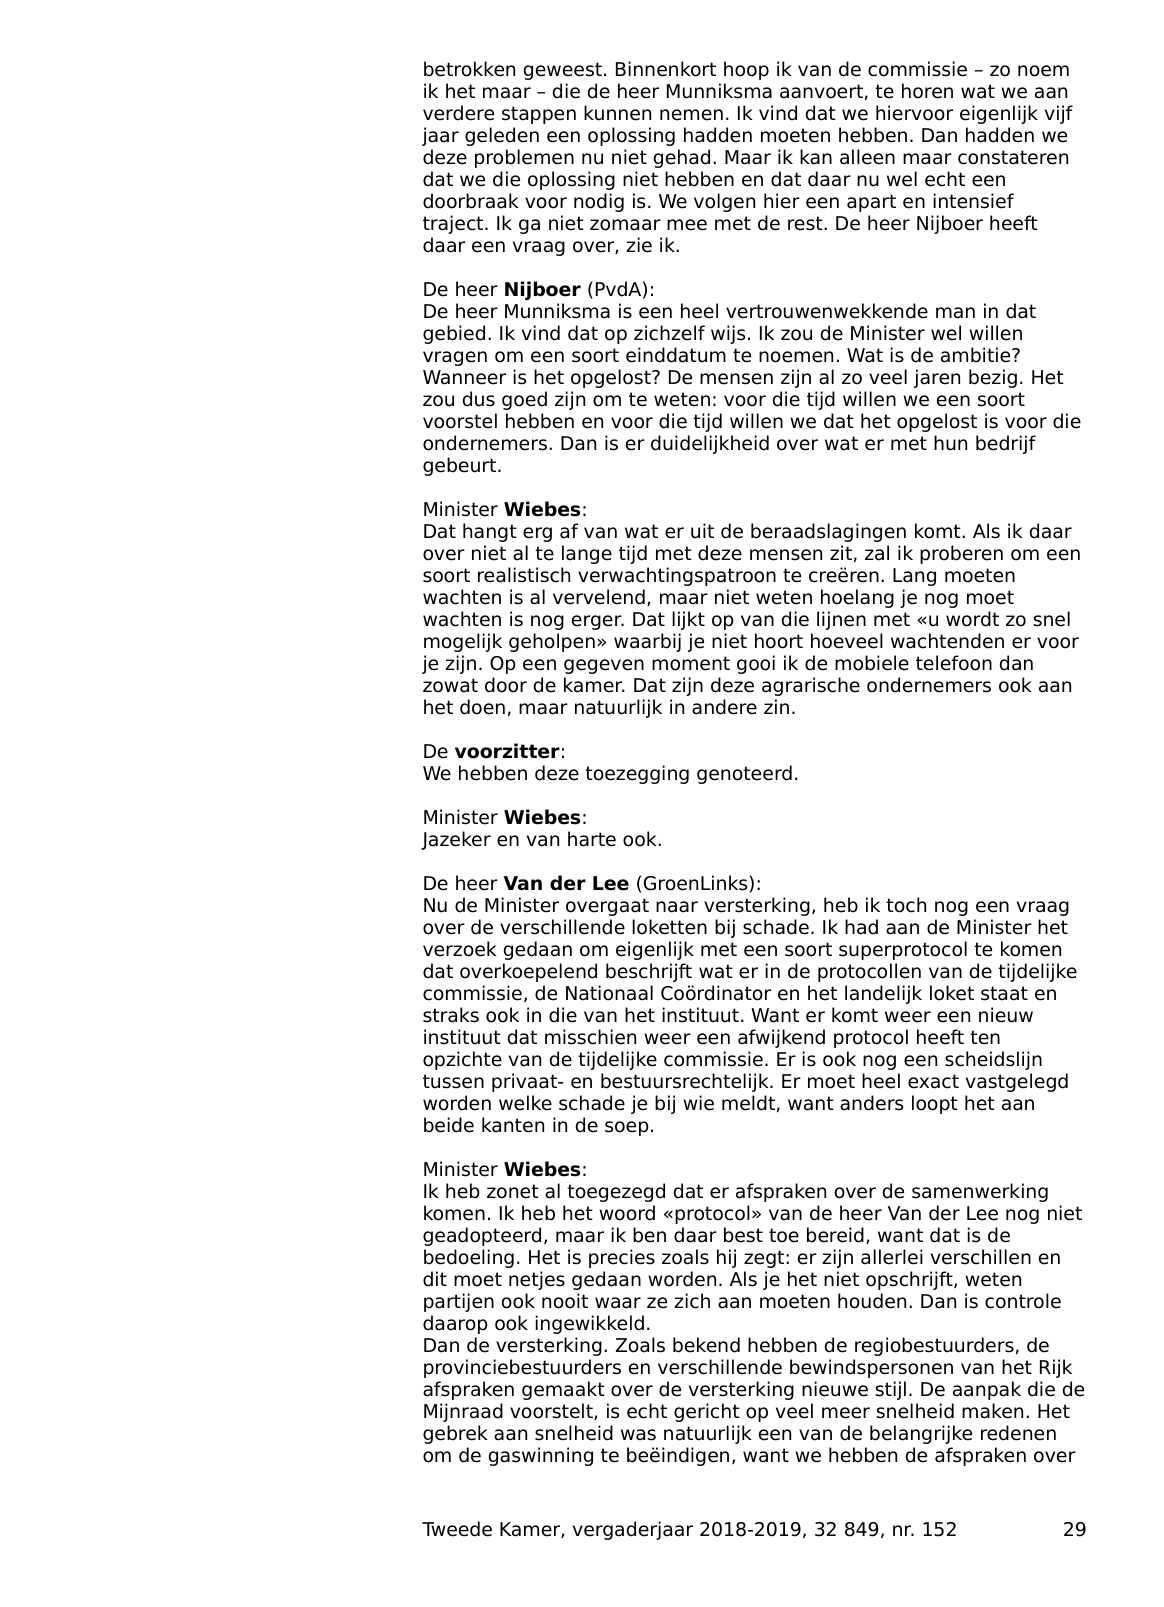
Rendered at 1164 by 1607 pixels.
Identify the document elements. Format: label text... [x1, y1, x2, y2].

text betrokken geweest. Binnenkort hoop ik van de commissie – zo noem ik het maar – die de heer Munniksma aanvoert, te horen wat we aan verdere stappen kunnen nemen. Ik vind dat we hiervoor eigenlijk vijf jaar geleden een oplossing hadden moeten hebben. Dan hadden we deze problemen nu niet gehad. Maar ik kan alleen maar constateren dat we die oplossing niet hebben en dat daar nu wel echt een doorbraak voor nodig is. We volgen hier een apart en intensief traject. Ik ga niet zomaar mee met de rest. De heer Nijboer heeft daar een vraag over, zie ik. [422, 59, 1087, 257]
text De heer Munniksma is een heel vertrouwenwekkende man in dat gebied. Ik vind dat op zichzelf wijs. Ik zou de Minister wel willen vragen om een soort einddatum te noemen. Wat is de ambitie? Wanneer is het opgelost? De mensen zijn al zo veel jaren bezig. Het zou dus goed zijn om te weten: voor die tijd willen we een soort voorstel hebben en voor die tijd willen we dat het opgelost is voor die ondernemers. Dan is er duidelijkheid over wat er met hun bedrijf gebeurt. [422, 301, 1087, 477]
text Ik heb zonet al toegezegd dat er afspraken over de samenwerking komen. Ik heb het woord «protocol» van de heer Van der Lee nog niet geadopteerd, maar ik ben daar best toe bereid, want dat is de bedoeling. Het is precies zoals hij zegt: er zijn allerlei verschillen en dit moet netjes gedaan worden. Als je het niet opschrijft, weten partijen ook nooit waar ze zich aan moeten houden. Dan is controle daarop ook ingewikkeld. [422, 1181, 1087, 1335]
text Nu de Minister overgaat naar versterking, heb ik toch nog een vraag over de verschillende loketten bij schade. Ik had aan de Minister het verzoek gedaan om eigenlijk met een soort superprotocol te komen dat overkoepelend beschrijft wat er in de protocollen van de tijdelijke commissie, de Nationaal Coördinator en het landelijk loket staat en straks ook in die van het instituut. Want er komt weer een nieuw instituut dat misschien weer een afwijkend protocol heeft ten opzichte van de tijdelijke commissie. Er is ook nog een scheidslijn tussen privaat- en bestuursrechtelijk. Er moet heel exact vastgelegd worden welke schade je bij wie meldt, want anders loopt het aan beide kanten in de soep. [422, 895, 1087, 1137]
text De voorzitter: [422, 741, 1087, 763]
text Minister Wiebes: [422, 499, 1087, 521]
text We hebben deze toezegging genoteerd. [422, 763, 1087, 785]
text Dan de versterking. Zoals bekend hebben de regiobestuurders, de provinciebestuurders en verschillende bewindspersonen van het Rijk afspraken gemaakt over de versterking nieuwe stijl. De aanpak die de Mijnraad voorstelt, is echt gericht op veel meer snelheid maken. Het gebrek aan snelheid was natuurlijk een van de belangrijke redenen om de gaswinning te beëindigen, want we hebben de afspraken over [422, 1335, 1087, 1467]
text Jazeker en van harte ook. [422, 829, 1087, 851]
text Minister Wiebes: [422, 807, 1087, 829]
text Minister Wiebes: [422, 1159, 1087, 1181]
text De heer Nijboer (PvdA): [422, 279, 1087, 301]
text De heer Van der Lee (GroenLinks): [422, 873, 1087, 895]
text Dat hangt erg af van wat er uit de beraadslagingen komt. Als ik daar over niet al te lange tijd met deze mensen zit, zal ik proberen om een soort realistisch verwachtingspatroon te creëren. Lang moeten wachten is al vervelend, maar niet weten hoelang je nog moet wachten is nog erger. Dat lijkt op van die lijnen met «u wordt zo snel mogelijk geholpen» waarbij je niet hoort hoeveel wachtenden er voor je zijn. Op een gegeven moment gooi ik de mobiele telefoon dan zowat door de kamer. Dat zijn deze agrarische ondernemers ook aan het doen, maar natuurlijk in andere zin. [422, 521, 1087, 719]
